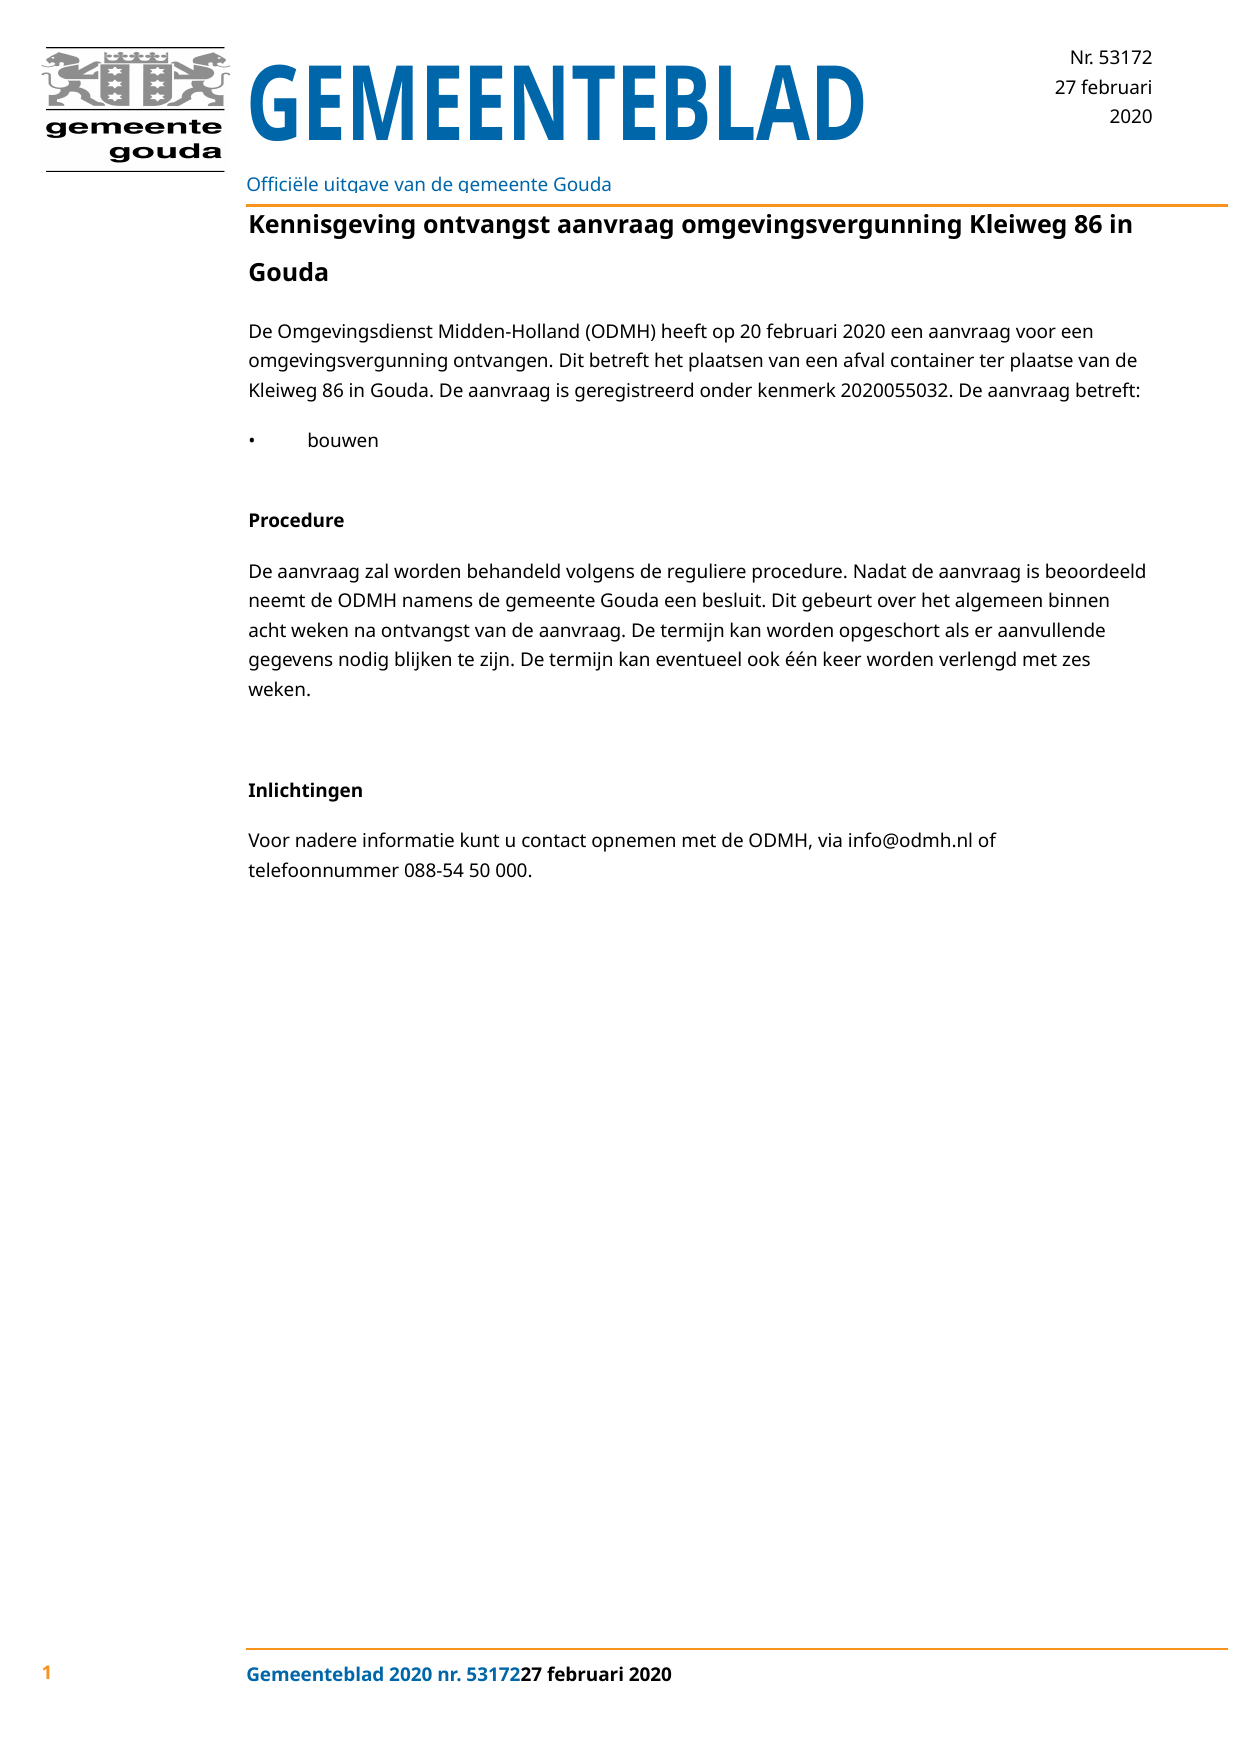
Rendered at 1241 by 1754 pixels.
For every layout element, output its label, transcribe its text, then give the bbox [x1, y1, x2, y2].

text Inlichtingen [248, 777, 1152, 803]
text Procedure [248, 507, 1152, 533]
text De Omgevingsdienst Midden-Holland (ODMH) heeft op 20 februari 2020 een aanvraag voor een omgevingsvergunning ontvangen. Dit betreft het plaatsen van een afval container ter plaatse van de Kleiweg 86 in Gouda. De aanvraag is geregistreerd onder kenmerk 2020055032. De aanvraag betreft: [248, 318, 1152, 403]
text Kennisgeving ontvangst aanvraag omgevingsvergunning Kleiweg 86 in Gouda [248, 207, 1152, 288]
text Voor nadere informatie kunt u contact opnemen met de ODMH, via info@odmh.nl of telefoonnummer 088-54 50 000. [248, 827, 1152, 883]
picture [41, 47, 231, 172]
text De aanvraag zal worden behandeld volgens de reguliere procedure. Nadat de aanvraag is beoordeeld neemt de ODMH namens de gemeente Gouda een besluit. Dit gebeurt over het algemeen binnen acht weken na ontvangst van de aanvraag. De termijn kan worden opgeschort als er aanvullende gegevens nodig blijken te zijn. De termijn kan eventueel ook één keer worden verlengd met zes weken. [248, 558, 1152, 702]
list bouwen [248, 427, 1152, 453]
